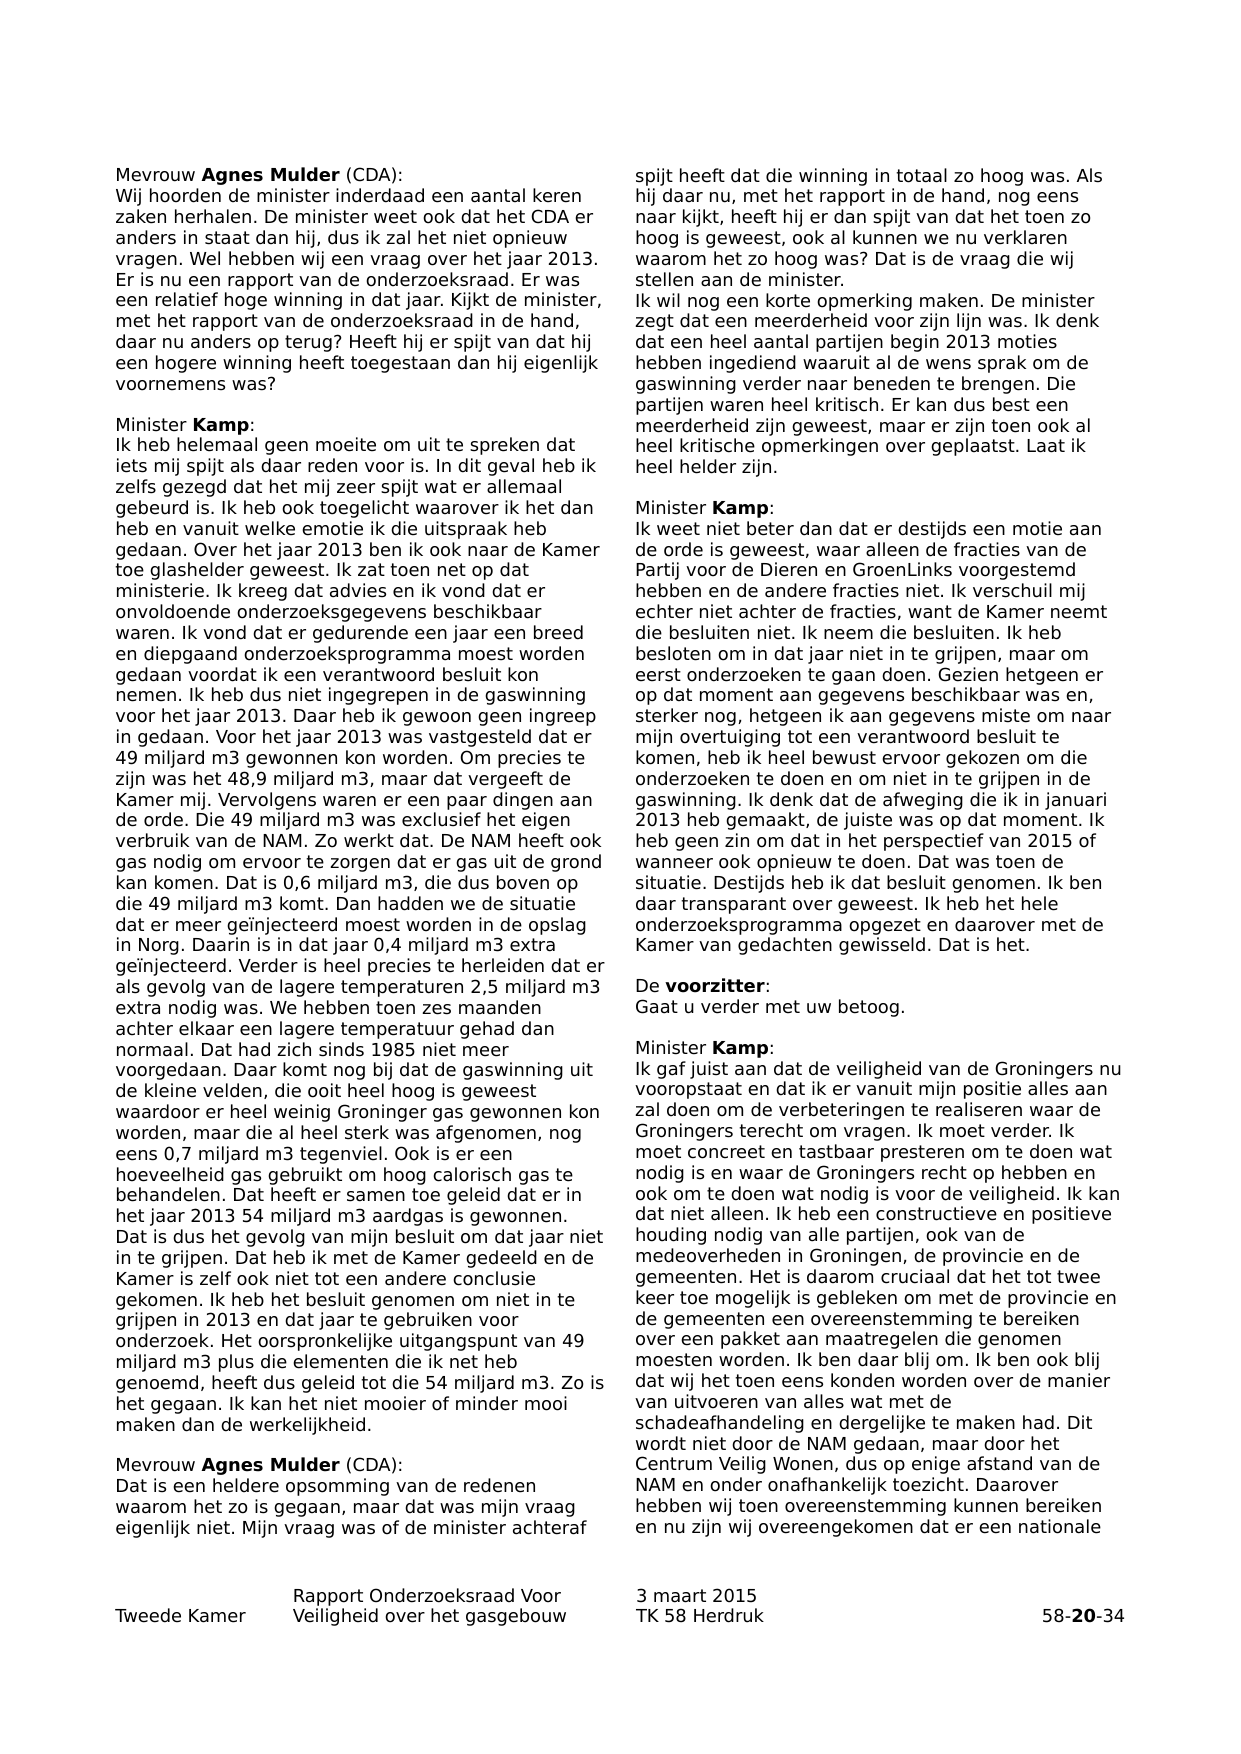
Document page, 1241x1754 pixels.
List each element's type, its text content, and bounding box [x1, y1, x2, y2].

text Ik gaf juist aan dat de veiligheid van de Groningers nu vooropstaat en dat ik er vanuit mijn positie alles aan zal doen om de verbeteringen te realiseren waar de Groningers terecht om vragen. Ik moet verder. Ik moet concreet en tastbaar presteren om te doen wat nodig is en waar de Groningers recht op hebben en ook om te doen wat nodig is voor de veiligheid. Ik kan dat niet alleen. Ik heb een constructieve en positieve houding nodig van alle partijen, ook van de medeoverheden in Groningen, de provincie en de gemeenten. Het is daarom cruciaal dat het tot twee keer toe mogelijk is gebleken om met de provincie en de gemeenten een overeenstemming te bereiken over een pakket aan maatregelen die genomen moesten worden. Ik ben daar blij om. Ik ben ook blij dat wij het toen eens konden worden over de manier van uitvoeren van alles wat met de schadeafhandeling en dergelijke te maken had. Dit wordt niet door de NAM gedaan, maar door het Centrum Veilig Wonen, dus op enige afstand van de NAM en onder onafhankelijk toezicht. Daarover hebben wij toen overeenstemming kunnen bereiken en nu zijn wij overeengekomen dat er een nationale [635, 1058, 1125, 1537]
text Minister Kamp: [115, 414, 605, 435]
text Mevrouw Agnes Mulder (CDA): [115, 165, 605, 186]
text Dat is een heldere opsomming van de redenen waarom het zo is gegaan, maar dat was mijn vraag eigenlijk niet. Mijn vraag was of de minister achteraf [115, 1476, 605, 1538]
text Ik weet niet beter dan dat er destijds een motie aan de orde is geweest, waar alleen de fracties van de Partij voor de Dieren en GroenLinks voorgestemd hebben en de andere fracties niet. Ik verschuil mij echter niet achter de fracties, want de Kamer neemt die besluiten niet. Ik neem die besluiten. Ik heb besloten om in dat jaar niet in te grijpen, maar om eerst onderzoeken te gaan doen. Gezien hetgeen er op dat moment aan gegevens beschikbaar was en, sterker nog, hetgeen ik aan gegevens miste om naar mijn overtuiging tot een verantwoord besluit te komen, heb ik heel bewust ervoor gekozen om die onderzoeken te doen en om niet in te grijpen in de gaswinning. Ik denk dat de afweging die ik in januari 2013 heb gemaakt, de juiste was op dat moment. Ik heb geen zin om dat in het perspectief van 2015 of wanneer ook opnieuw te doen. Dat was toen de situatie. Destijds heb ik dat besluit genomen. Ik ben daar transparant over geweest. Ik heb het hele onderzoeksprogramma opgezet en daarover met de Kamer van gedachten gewisseld. Dat is het. [635, 518, 1125, 956]
text Ik heb helemaal geen moeite om uit te spreken dat iets mij spijt als daar reden voor is. In dit geval heb ik zelfs gezegd dat het mij zeer spijt wat er allemaal gebeurd is. Ik heb ook toegelicht waarover ik het dan heb en vanuit welke emotie ik die uitspraak heb gedaan. Over het jaar 2013 ben ik ook naar de Kamer toe glashelder geweest. Ik zat toen net op dat ministerie. Ik kreeg dat advies en ik vond dat er onvoldoende onderzoeksgegevens beschikbaar waren. Ik vond dat er gedurende een jaar een breed en diepgaand onderzoeksprogramma moest worden gedaan voordat ik een verantwoord besluit kon nemen. Ik heb dus niet ingegrepen in de gaswinning voor het jaar 2013. Daar heb ik gewoon geen ingreep in gedaan. Voor het jaar 2013 was vastgesteld dat er 49 miljard m3 gewonnen kon worden. Om precies te zijn was het 48,9 miljard m3, maar dat vergeeft de Kamer mij. Vervolgens waren er een paar dingen aan de orde. Die 49 miljard m3 was exclusief het eigen verbruik van de NAM. Zo werkt dat. De NAM heeft ook gas nodig om ervoor te zorgen dat er gas uit de grond kan komen. Dat is 0,6 miljard m3, die dus boven op die 49 miljard m3 komt. Dan hadden we de situatie dat er meer geïnjecteerd moest worden in de opslag in Norg. Daarin is in dat jaar 0,4 miljard m3 extra geïnjecteerd. Verder is heel precies te herleiden dat er als gevolg van de lagere temperaturen 2,5 miljard m3 extra nodig was. We hebben toen zes maanden achter elkaar een lagere temperatuur gehad dan normaal. Dat had zich sinds 1985 niet meer voorgedaan. Daar komt nog bij dat de gaswinning uit de kleine velden, die ooit heel hoog is geweest waardoor er heel weinig Groninger gas gewonnen kon worden, maar die al heel sterk was afgenomen, nog eens 0,7 miljard m3 tegenviel. Ook is er een hoeveelheid gas gebruikt om hoog calorisch gas te behandelen. Dat heeft er samen toe geleid dat er in het jaar 2013 54 miljard m3 aardgas is gewonnen. Dat is dus het gevolg van mijn besluit om dat jaar niet in te grijpen. Dat heb ik met de Kamer gedeeld en de Kamer is zelf ook niet tot een andere conclusie gekomen. Ik heb het besluit genomen om niet in te grijpen in 2013 en dat jaar te gebruiken voor onderzoek. Het oorspronkelijke uitgangspunt van 49 miljard m3 plus die elementen die ik net heb genoemd, heeft dus geleid tot die 54 miljard m3. Zo is het gegaan. Ik kan het niet mooier of minder mooi maken dan de werkelijkheid. [115, 435, 605, 1435]
text spijt heeft dat die winning in totaal zo hoog was. Als hij daar nu, met het rapport in de hand, nog eens naar kijkt, heeft hij er dan spijt van dat het toen zo hoog is geweest, ook al kunnen we nu verklaren waarom het zo hoog was? Dat is de vraag die wij stellen aan de minister. [635, 165, 1125, 290]
text De voorzitter: [635, 976, 1125, 997]
text Gaat u verder met uw betoog. [635, 997, 1125, 1018]
text Mevrouw Agnes Mulder (CDA): [115, 1455, 605, 1476]
text Minister Kamp: [635, 1038, 1125, 1058]
text Ik wil nog een korte opmerking maken. De minister zegt dat een meerderheid voor zijn lijn was. Ik denk dat een heel aantal partijen begin 2013 moties hebben ingediend waaruit al de wens sprak om de gaswinning verder naar beneden te brengen. Die partijen waren heel kritisch. Er kan dus best een meerderheid zijn geweest, maar er zijn toen ook al heel kritische opmerkingen over geplaatst. Laat ik heel helder zijn. [635, 290, 1125, 478]
text Minister Kamp: [635, 498, 1125, 518]
text Wij hoorden de minister inderdaad een aantal keren zaken herhalen. De minister weet ook dat het CDA er anders in staat dan hij, dus ik zal het niet opnieuw vragen. Wel hebben wij een vraag over het jaar 2013. Er is nu een rapport van de onderzoeksraad. Er was een relatief hoge winning in dat jaar. Kijkt de minister, met het rapport van de onderzoeksraad in de hand, daar nu anders op terug? Heeft hij er spijt van dat hij een hogere winning heeft toegestaan dan hij eigenlijk voornemens was? [115, 186, 605, 394]
